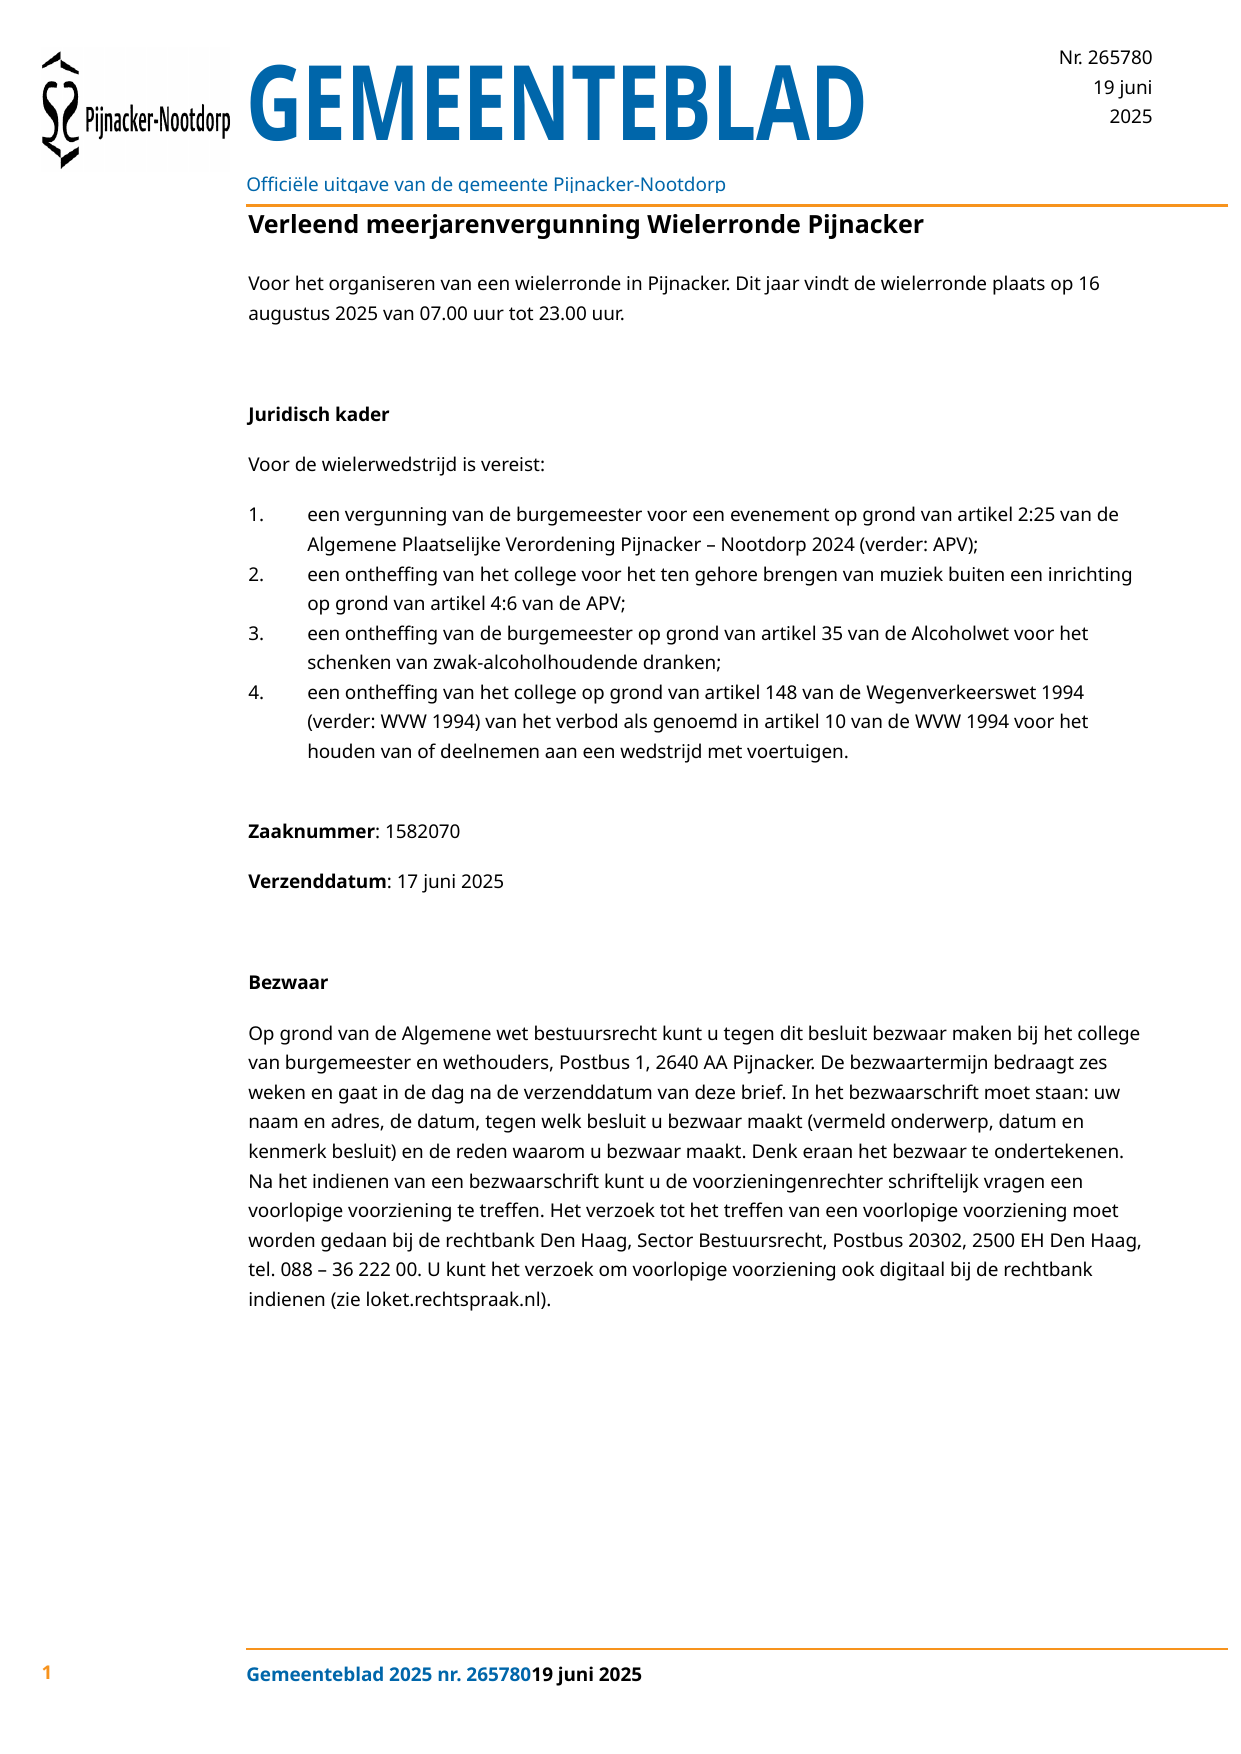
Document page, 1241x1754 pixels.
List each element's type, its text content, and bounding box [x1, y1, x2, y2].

list een ontheffing van de burgemeester op grond van artikel 35 van de Alcoholwet voor het schenken van zwak-alcoholhoudende dranken; [248, 620, 1152, 675]
text Op grond van de Algemene wet bestuursrecht kunt u tegen dit besluit bezwaar maken bij het college van burgemeester en wethouders, Postbus 1, 2640 AA Pijnacker. De bezwaartermijn bedraagt zes weken en gaat in de dag na de verzenddatum van deze brief. In het bezwaarschrift moet staan: uw naam en adres, de datum, tegen welk besluit u bezwaar maakt (vermeld onderwerp, datum en kenmerk besluit) en de reden waarom u bezwaar maakt. Denk eraan het bezwaar te ondertekenen. Na het indienen van een bezwaarschrift kunt u de voorzieningenrechter schriftelijk vragen een voorlopige voorziening te treffen. Het verzoek tot het treffen van een voorlopige voorziening moet worden gedaan bij de rechtbank Den Haag, Sector Bestuursrecht, Postbus 20302, 2500 EH Den Haag, tel. 088 – 36 222 00. U kunt het verzoek om voorlopige voorziening ook digitaal bij de rechtbank indienen (zie loket.rechtspraak.nl). [248, 1020, 1152, 1312]
list een ontheffing van het college op grond van artikel 148 van de Wegenverkeerswet 1994 (verder: WVW 1994) van het verbod als genoemd in artikel 10 van de WVW 1994 voor het houden van of deelnemen aan een wedstrijd met voertuigen. [248, 679, 1152, 764]
text Voor de wielerwedstrijd is vereist: [248, 451, 1152, 477]
text Verzenddatum: 17 juni 2025 [248, 869, 1152, 894]
picture [41, 47, 231, 172]
list een ontheffing van het college voor het ten gehore brengen van muziek buiten een inrichting op grond van artikel 4:6 van de APV; [248, 561, 1152, 616]
text Juridisch kader [248, 401, 1152, 426]
list een vergunning van de burgemeester voor een evenement op grond van artikel 2:25 van de Algemene Plaatselijke Verordening Pijnacker – Nootdorp 2024 (verder: APV); [248, 502, 1152, 557]
text Voor het organiseren van een wielerronde in Pijnacker. Dit jaar vindt de wielerronde plaats op 16 augustus 2025 van 07.00 uur tot 23.00 uur. [248, 270, 1152, 326]
text Zaaknummer: 1582070 [248, 818, 1152, 844]
text Bezwaar [248, 969, 1152, 995]
text Verleend meerjarenvergunning Wielerronde Pijnacker [248, 207, 1152, 241]
